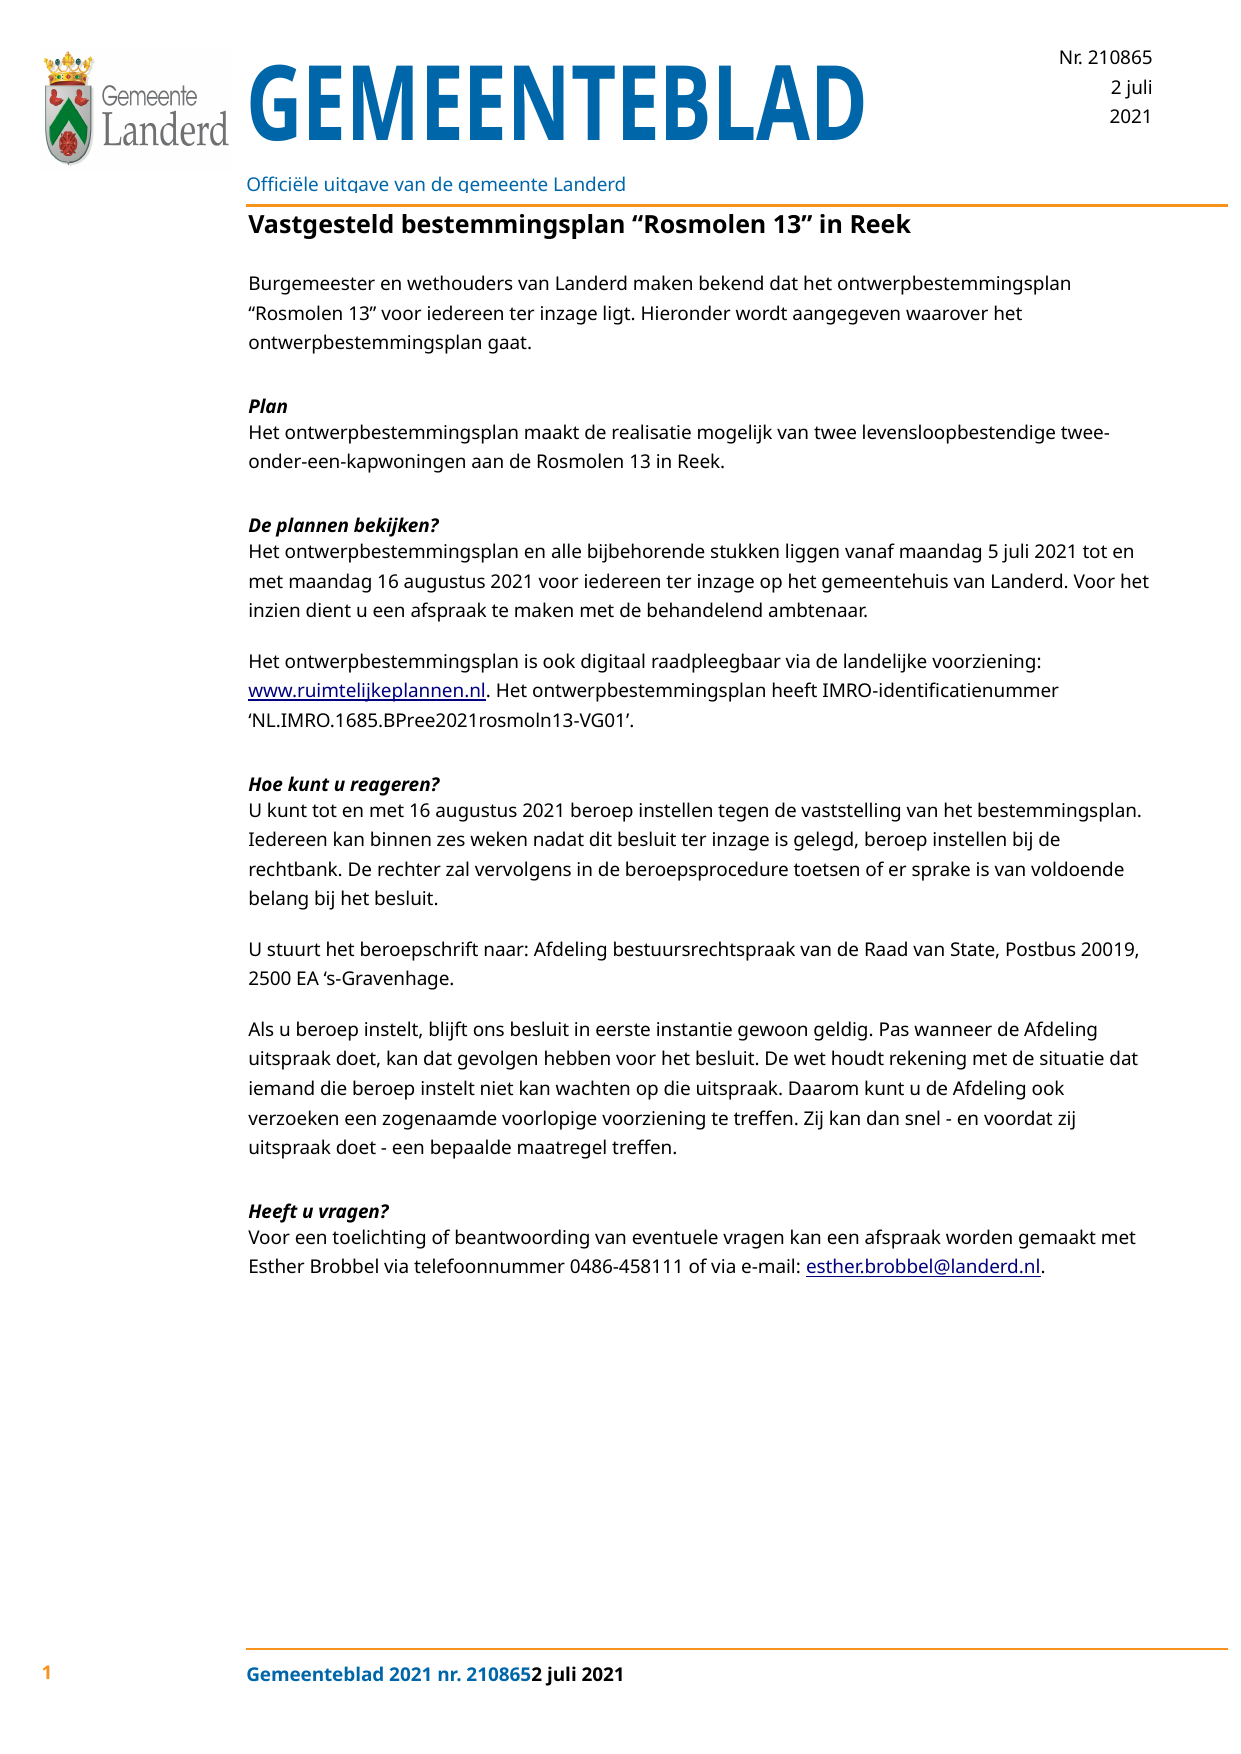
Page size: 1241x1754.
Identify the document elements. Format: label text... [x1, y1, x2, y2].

picture [41, 47, 231, 172]
text U stuurt het beroepschrift naar: Afdeling bestuursrechtspraak van de Raad van State, Postbus 20019, 2500 EA ‘s-Gravenhage. [248, 936, 1152, 991]
text Plan [248, 393, 1152, 419]
text Hoe kunt u reageren? [248, 771, 1152, 797]
text Voor een toelichting of beantwoording van eventuele vragen kan een afspraak worden gemaakt met Esther Brobbel via telefoonnummer 0486-458111 of via e-mail: esther.brobbel@landerd.nl. [248, 1224, 1152, 1279]
text Heeft u vragen? [248, 1198, 1152, 1224]
text Vastgesteld bestemmingsplan “Rosmolen 13” in Reek [248, 207, 1152, 241]
text Als u beroep instelt, blijft ons besluit in eerste instantie gewoon geldig. Pas wanneer de Afdeling uitspraak doet, kan dat gevolgen hebben voor het besluit. De wet houdt rekening met de situatie dat iemand die beroep instelt niet kan wachten op die uitspraak. Daarom kunt u de Afdeling ook verzoeken een zogenaamde voorlopige voorziening te treffen. Zij kan dan snel - en voordat zij uitspraak doet - een bepaalde maatregel treffen. [248, 1016, 1152, 1160]
text Burgemeester en wethouders van Landerd maken bekend dat het ontwerpbestemmingsplan “Rosmolen 13” voor iedereen ter inzage ligt. Hieronder wordt aangegeven waarover het ontwerpbestemmingsplan gaat. [248, 270, 1152, 355]
text De plannen bekijken? [248, 513, 1152, 538]
text U kunt tot en met 16 augustus 2021 beroep instellen tegen de vaststelling van het bestemmingsplan. Iedereen kan binnen zes weken nadat dit besluit ter inzage is gelegd, beroep instellen bij de rechtbank. De rechter zal vervolgens in de beroepsprocedure toetsen of er sprake is van voldoende belang bij het besluit. [248, 797, 1152, 911]
text Het ontwerpbestemmingsplan en alle bijbehorende stukken liggen vanaf maandag 5 juli 2021 tot en met maandag 16 augustus 2021 voor iedereen ter inzage op het gemeentehuis van Landerd. Voor het inzien dient u een afspraak te maken met de behandelend ambtenaar. [248, 538, 1152, 623]
text Het ontwerpbestemmingsplan is ook digitaal raadpleegbaar via de landelijke voorziening: www.ruimtelijkeplannen.nl. Het ontwerpbestemmingsplan heeft IMRO-identificatienummer ‘NL.IMRO.1685.BPree2021rosmoln13-VG01’. [248, 648, 1152, 733]
text Het ontwerpbestemmingsplan maakt de realisatie mogelijk van twee levensloopbestendige twee-onder-een-kapwoningen aan de Rosmolen 13 in Reek. [248, 419, 1152, 474]
